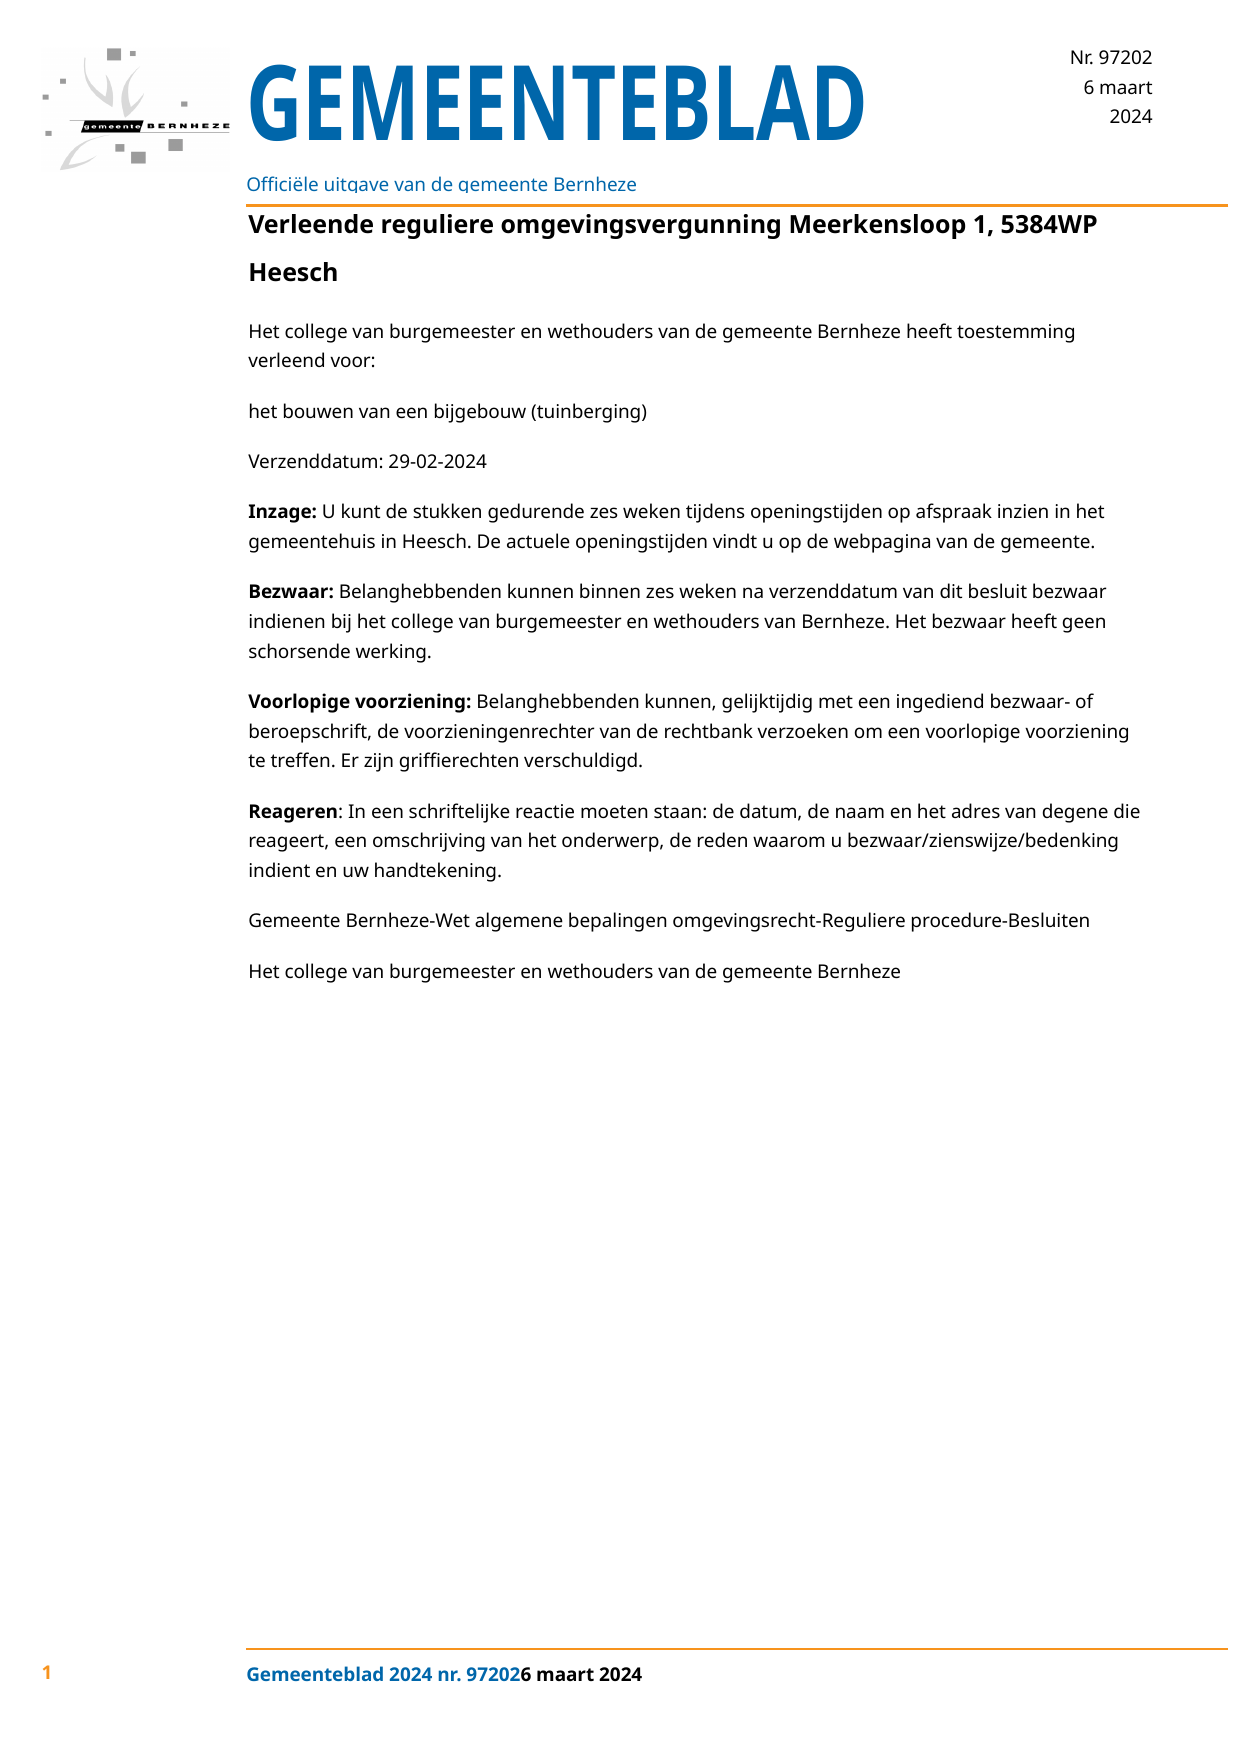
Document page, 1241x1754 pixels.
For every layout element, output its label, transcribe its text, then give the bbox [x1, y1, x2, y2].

text Het college van burgemeester en wethouders van de gemeente Bernheze heeft toestemming verleend voor: [248, 318, 1152, 373]
text Het college van burgemeester en wethouders van de gemeente Bernheze [248, 958, 1152, 984]
text Inzage: U kunt de stukken gedurende zes weken tijdens openingstijden op afspraak inzien in het gemeentehuis in Heesch. De actuele openingstijden vindt u op de webpagina van de gemeente. [248, 499, 1152, 554]
text Verleende reguliere omgevingsvergunning Meerkensloop 1, 5384WP Heesch [248, 207, 1152, 288]
text Gemeente Bernheze-Wet algemene bepalingen omgevingsrecht-Reguliere procedure-Besluiten [248, 907, 1152, 933]
text Voorlopige voorziening: Belanghebbenden kunnen, gelijktijdig met een ingediend bezwaar- of beroepschrift, de voorzieningenrechter van de rechtbank verzoeken om een voorlopige voorziening te treffen. Er zijn griffierechten verschuldigd. [248, 688, 1152, 773]
text het bouwen van een bijgebouw (tuinberging) [248, 398, 1152, 424]
text Verzenddatum: 29-02-2024 [248, 448, 1152, 474]
text Reageren: In een schriftelijke reactie moeten staan: de datum, de naam en het adres van degene die reageert, een omschrijving van het onderwerp, de reden waarom u bezwaar/zienswijze/bedenking indient en uw handtekening. [248, 798, 1152, 883]
text Bezwaar: Belanghebbenden kunnen binnen zes weken na verzenddatum van dit besluit bezwaar indienen bij het college van burgemeester en wethouders van Bernheze. Het bezwaar heeft geen schorsende werking. [248, 579, 1152, 664]
picture [41, 47, 231, 172]
